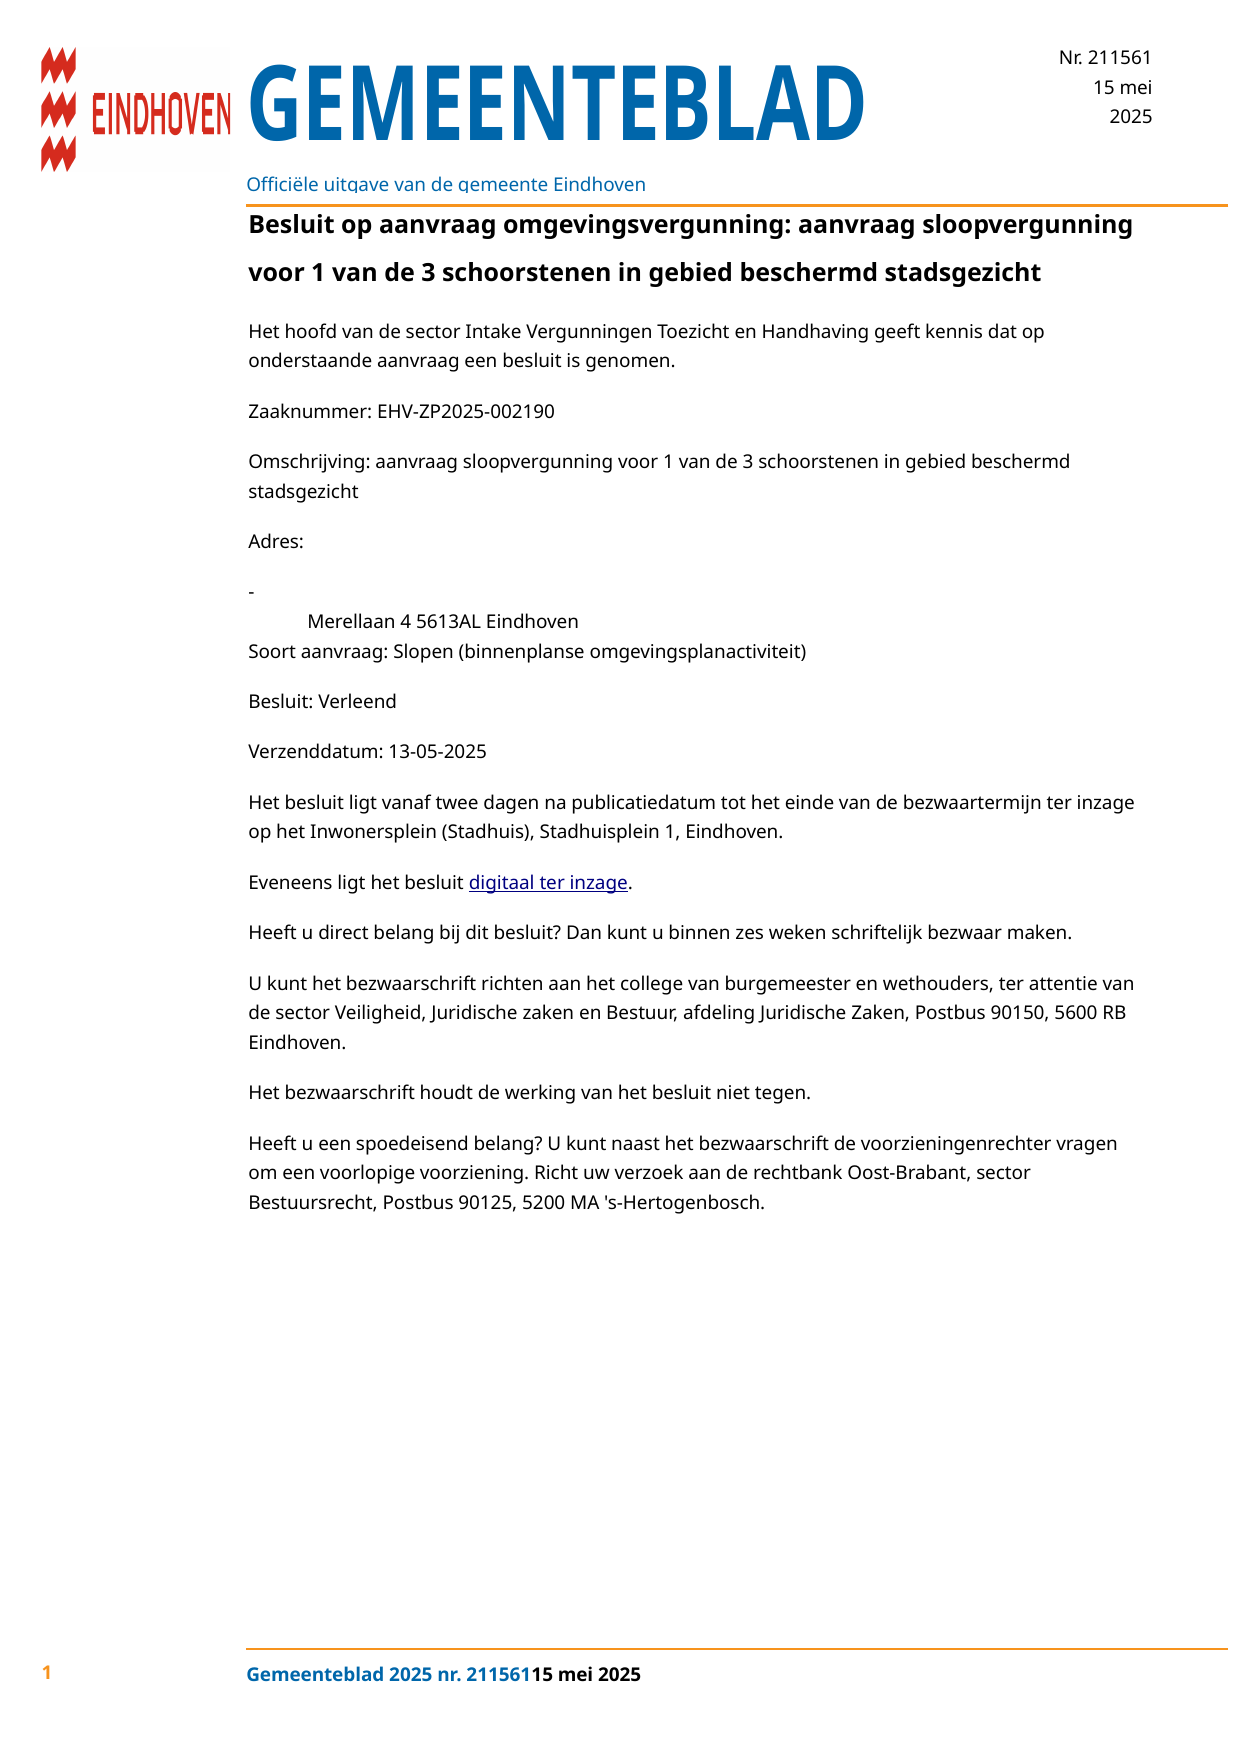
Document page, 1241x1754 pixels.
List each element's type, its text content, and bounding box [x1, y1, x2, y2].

text Heeft u direct belang bij dit besluit? Dan kunt u binnen zes weken schriftelijk bezwaar maken. [248, 919, 1152, 945]
text Het bezwaarschrift houdt de werking van het besluit niet tegen. [248, 1079, 1152, 1105]
picture [41, 47, 231, 172]
text U kunt het bezwaarschrift richten aan het college van burgemeester en wethouders, ter attentie van de sector Veiligheid, Juridische zaken en Bestuur, afdeling Juridische Zaken, Postbus 90150, 5600 RB Eindhoven. [248, 970, 1152, 1055]
text Eveneens ligt het besluit digitaal ter inzage. [248, 869, 1152, 895]
list Merellaan 4 5613AL Eindhoven [248, 608, 1152, 634]
text Zaaknummer: EHV-ZP2025-002190 [248, 398, 1152, 424]
text Adres: [248, 528, 1152, 554]
text Het hoofd van de sector Intake Vergunningen Toezicht en Handhaving geeft kennis dat op onderstaande aanvraag een besluit is genomen. [248, 318, 1152, 373]
text Besluit: Verleend [248, 688, 1152, 714]
text Besluit op aanvraag omgevingsvergunning: aanvraag sloopvergunning voor 1 van de 3 schoorstenen in gebied beschermd stadsgezicht [248, 207, 1152, 288]
text Heeft u een spoedeisend belang? U kunt naast het bezwaarschrift de voorzieningenrechter vragen om een voorlopige voorziening. Richt uw verzoek aan de rechtbank Oost-Brabant, sector Bestuursrecht, Postbus 90125, 5200 MA 's-Hertogenbosch. [248, 1130, 1152, 1215]
text Omschrijving: aanvraag sloopvergunning voor 1 van de 3 schoorstenen in gebied beschermd stadsgezicht [248, 448, 1152, 504]
text Soort aanvraag: Slopen (binnenplanse omgevingsplanactiviteit) [248, 638, 1152, 664]
text Verzenddatum: 13-05-2025 [248, 739, 1152, 764]
text Het besluit ligt vanaf twee dagen na publicatiedatum tot het einde van de bezwaartermijn ter inzage op het Inwonersplein (Stadhuis), Stadhuisplein 1, Eindhoven. [248, 789, 1152, 844]
